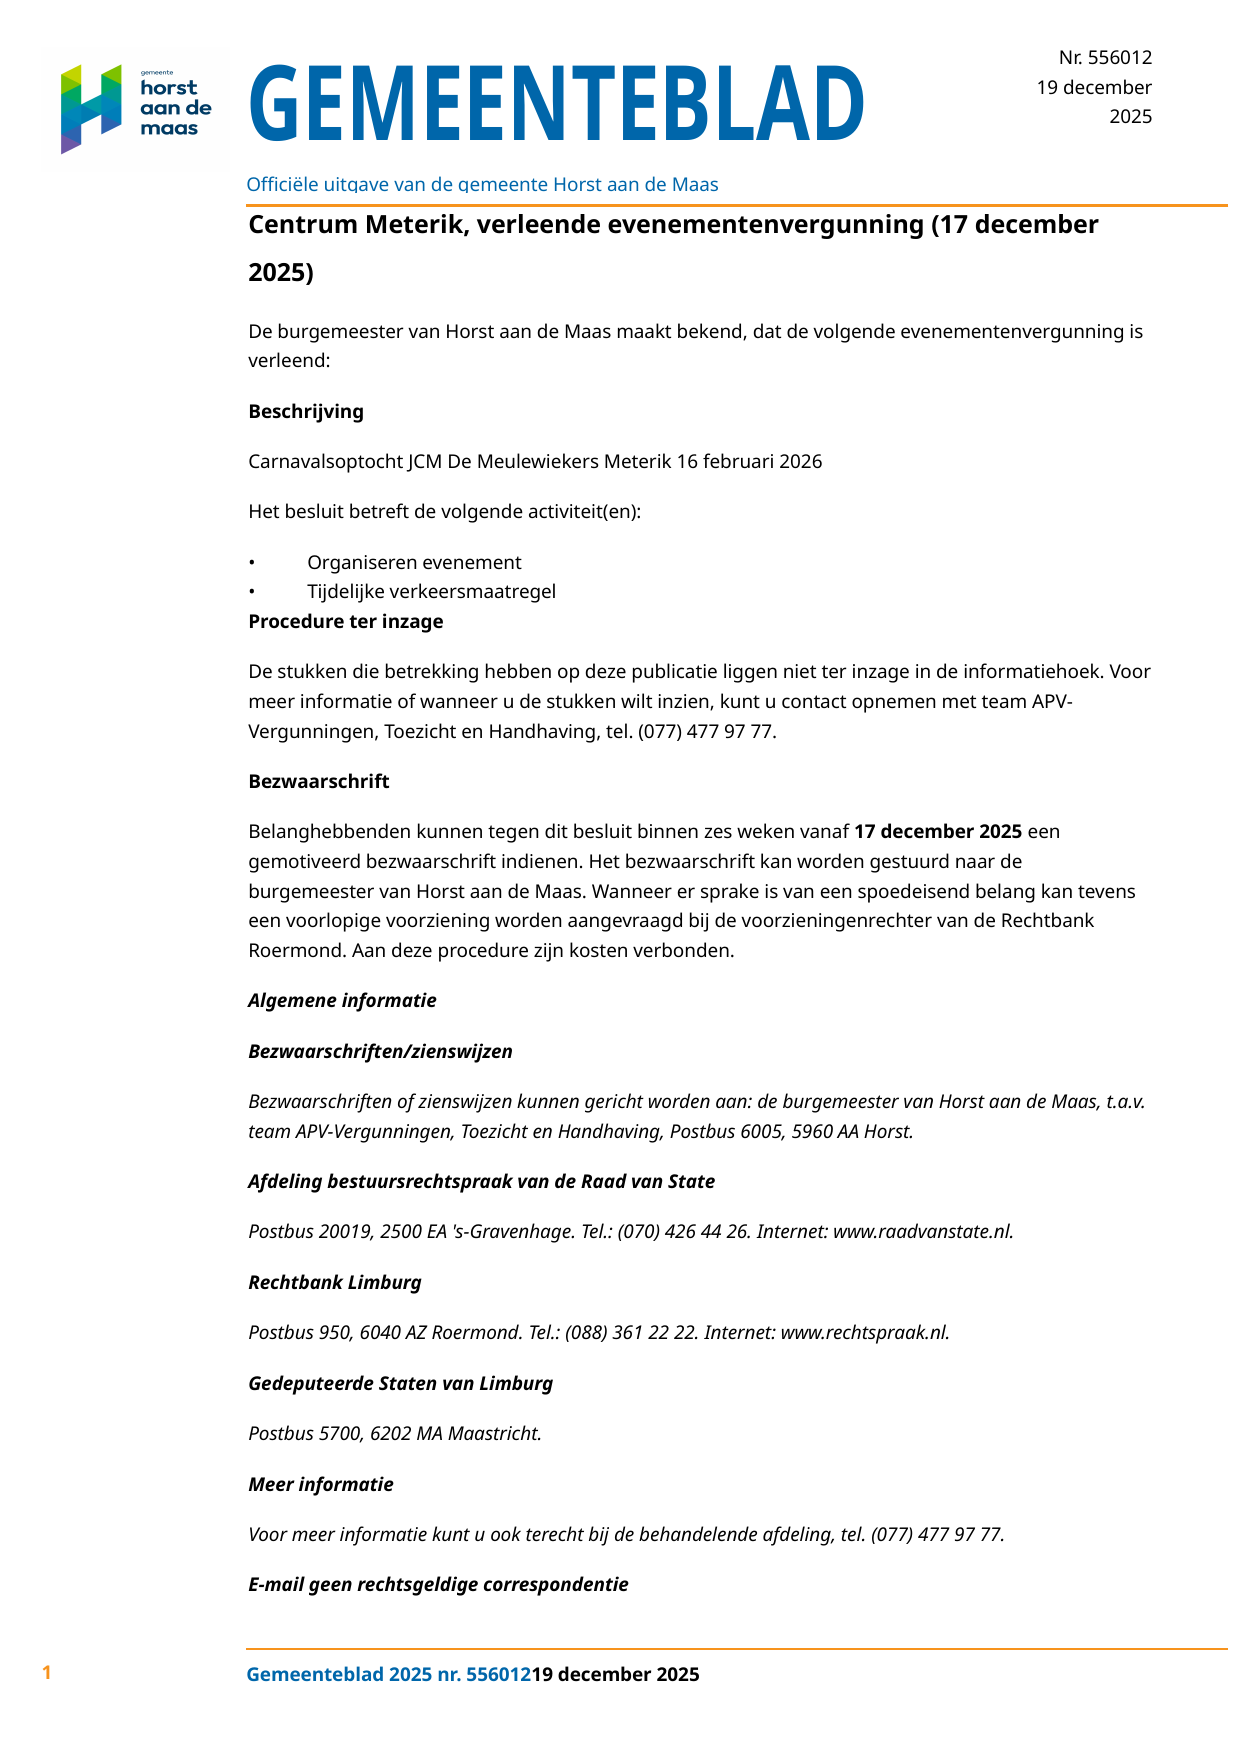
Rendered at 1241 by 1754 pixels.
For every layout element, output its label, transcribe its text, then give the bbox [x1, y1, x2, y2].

list Organiseren evenement [248, 549, 1152, 575]
text E-mail geen rechtsgeldige correspondentie [248, 1572, 1152, 1597]
text Algemene informatie [248, 987, 1152, 1013]
text Carnavalsoptocht JCM De Meulewiekers Meterik 16 februari 2026 [248, 448, 1152, 474]
text Rechtbank Limburg [248, 1269, 1152, 1295]
text De burgemeester van Horst aan de Maas maakt bekend, dat de volgende evenementenvergunning is verleend: [248, 318, 1152, 373]
text Belanghebbenden kunnen tegen dit besluit binnen zes weken vanaf 17 december 2025 een gemotiveerd bezwaarschrift indienen. Het bezwaarschrift kan worden gestuurd naar de burgemeester van Horst aan de Maas. Wanneer er sprake is van een spoedeisend belang kan tevens een voorlopige voorziening worden aangevraagd bij de voorzieningenrechter van de Rechtbank Roermond. Aan deze procedure zijn kosten verbonden. [248, 819, 1152, 963]
text De stukken die betrekking hebben op deze publicatie liggen niet ter inzage in de informatiehoek. Voor meer informatie of wanneer u de stukken wilt inzien, kunt u contact opnemen met team APV-Vergunningen, Toezicht en Handhaving, tel. (077) 477 97 77. [248, 659, 1152, 744]
text Afdeling bestuursrechtspraak van de Raad van State [248, 1168, 1152, 1194]
text Postbus 5700, 6202 MA Maastricht. [248, 1420, 1152, 1446]
text Voor meer informatie kunt u ook terecht bij de behandelende afdeling, tel. (077) 477 97 77. [248, 1521, 1152, 1547]
text Meer informatie [248, 1471, 1152, 1497]
text Beschrijving [248, 398, 1152, 424]
text Centrum Meterik, verleende evenementenvergunning (17 december 2025) [248, 207, 1152, 288]
text Postbus 20019, 2500 EA 's-Gravenhage. Tel.: (070) 426 44 26. Internet: www.raadvanstate.nl. [248, 1219, 1152, 1244]
text Bezwaarschrift [248, 768, 1152, 794]
text Postbus 950, 6040 AZ Roermond. Tel.: (088) 361 22 22. Internet: www.rechtspraak.nl. [248, 1319, 1152, 1345]
text Procedure ter inzage [248, 608, 1152, 634]
text Bezwaarschriften of zienswijzen kunnen gericht worden aan: de burgemeester van Horst aan de Maas, t.a.v. team APV-Vergunningen, Toezicht en Handhaving, Postbus 6005, 5960 AA Horst. [248, 1088, 1152, 1144]
text Het besluit betreft de volgende activiteit(en): [248, 499, 1152, 524]
picture [41, 47, 231, 172]
text Gedeputeerde Staten van Limburg [248, 1370, 1152, 1396]
list Tijdelijke verkeersmaatregel [248, 579, 1152, 604]
text Bezwaarschriften/zienswijzen [248, 1038, 1152, 1064]
